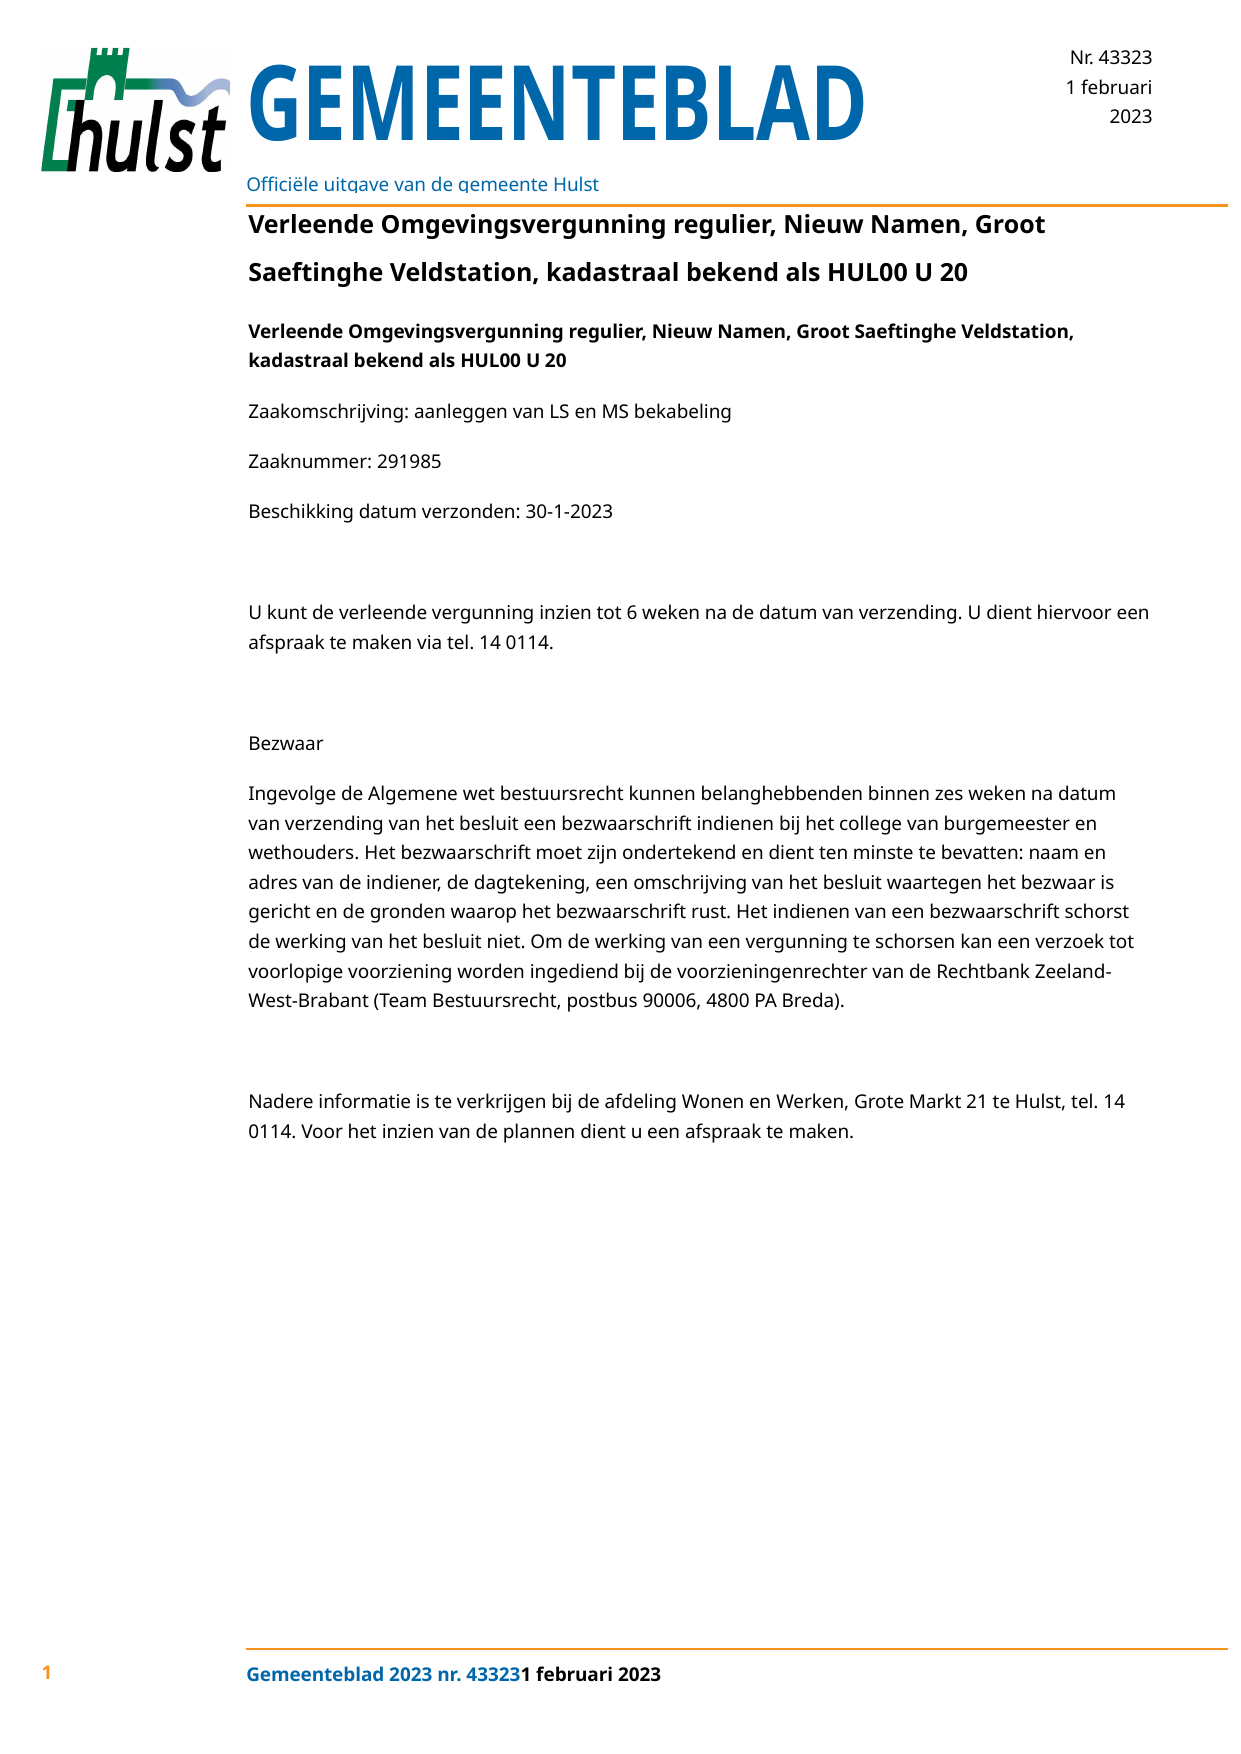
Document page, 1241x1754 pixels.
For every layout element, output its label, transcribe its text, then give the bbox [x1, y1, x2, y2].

text Verleende Omgevingsvergunning regulier, Nieuw Namen, Groot Saeftinghe Veldstation, kadastraal bekend als HUL00 U 20 [248, 207, 1152, 288]
text Bezwaar [248, 730, 1152, 756]
text Verleende Omgevingsvergunning regulier, Nieuw Namen, Groot Saeftinghe Veldstation, kadastraal bekend als HUL00 U 20 [248, 318, 1152, 373]
text Zaaknummer: 291985 [248, 448, 1152, 474]
text Nadere informatie is te verkrijgen bij de afdeling Wonen en Werken, Grote Markt 21 te Hulst, tel. 14 0114. Voor het inzien van de plannen dient u een afspraak te maken. [248, 1088, 1152, 1144]
picture [41, 47, 231, 172]
text Beschikking datum verzonden: 30-1-2023 [248, 499, 1152, 524]
text U kunt de verleende vergunning inzien tot 6 weken na de datum van verzending. U dient hiervoor een afspraak te maken via tel. 14 0114. [248, 599, 1152, 655]
text Zaakomschrijving: aanleggen van LS en MS bekabeling [248, 398, 1152, 424]
text Ingevolge de Algemene wet bestuursrecht kunnen belanghebbenden binnen zes weken na datum van verzending van het besluit een bezwaarschrift indienen bij het college van burgemeester en wethouders. Het bezwaarschrift moet zijn ondertekend en dient ten minste te bevatten: naam en adres van de indiener, de dagtekening, een omschrijving van het besluit waartegen het bezwaar is gericht en de gronden waarop het bezwaarschrift rust. Het indienen van een bezwaarschrift schorst de werking van het besluit niet. Om de werking van een vergunning te schorsen kan een verzoek tot voorlopige voorziening worden ingediend bij de voorzieningenrechter van de Rechtbank Zeeland-West-Brabant (Team Bestuursrecht, postbus 90006, 4800 PA Breda). [248, 780, 1152, 1013]
